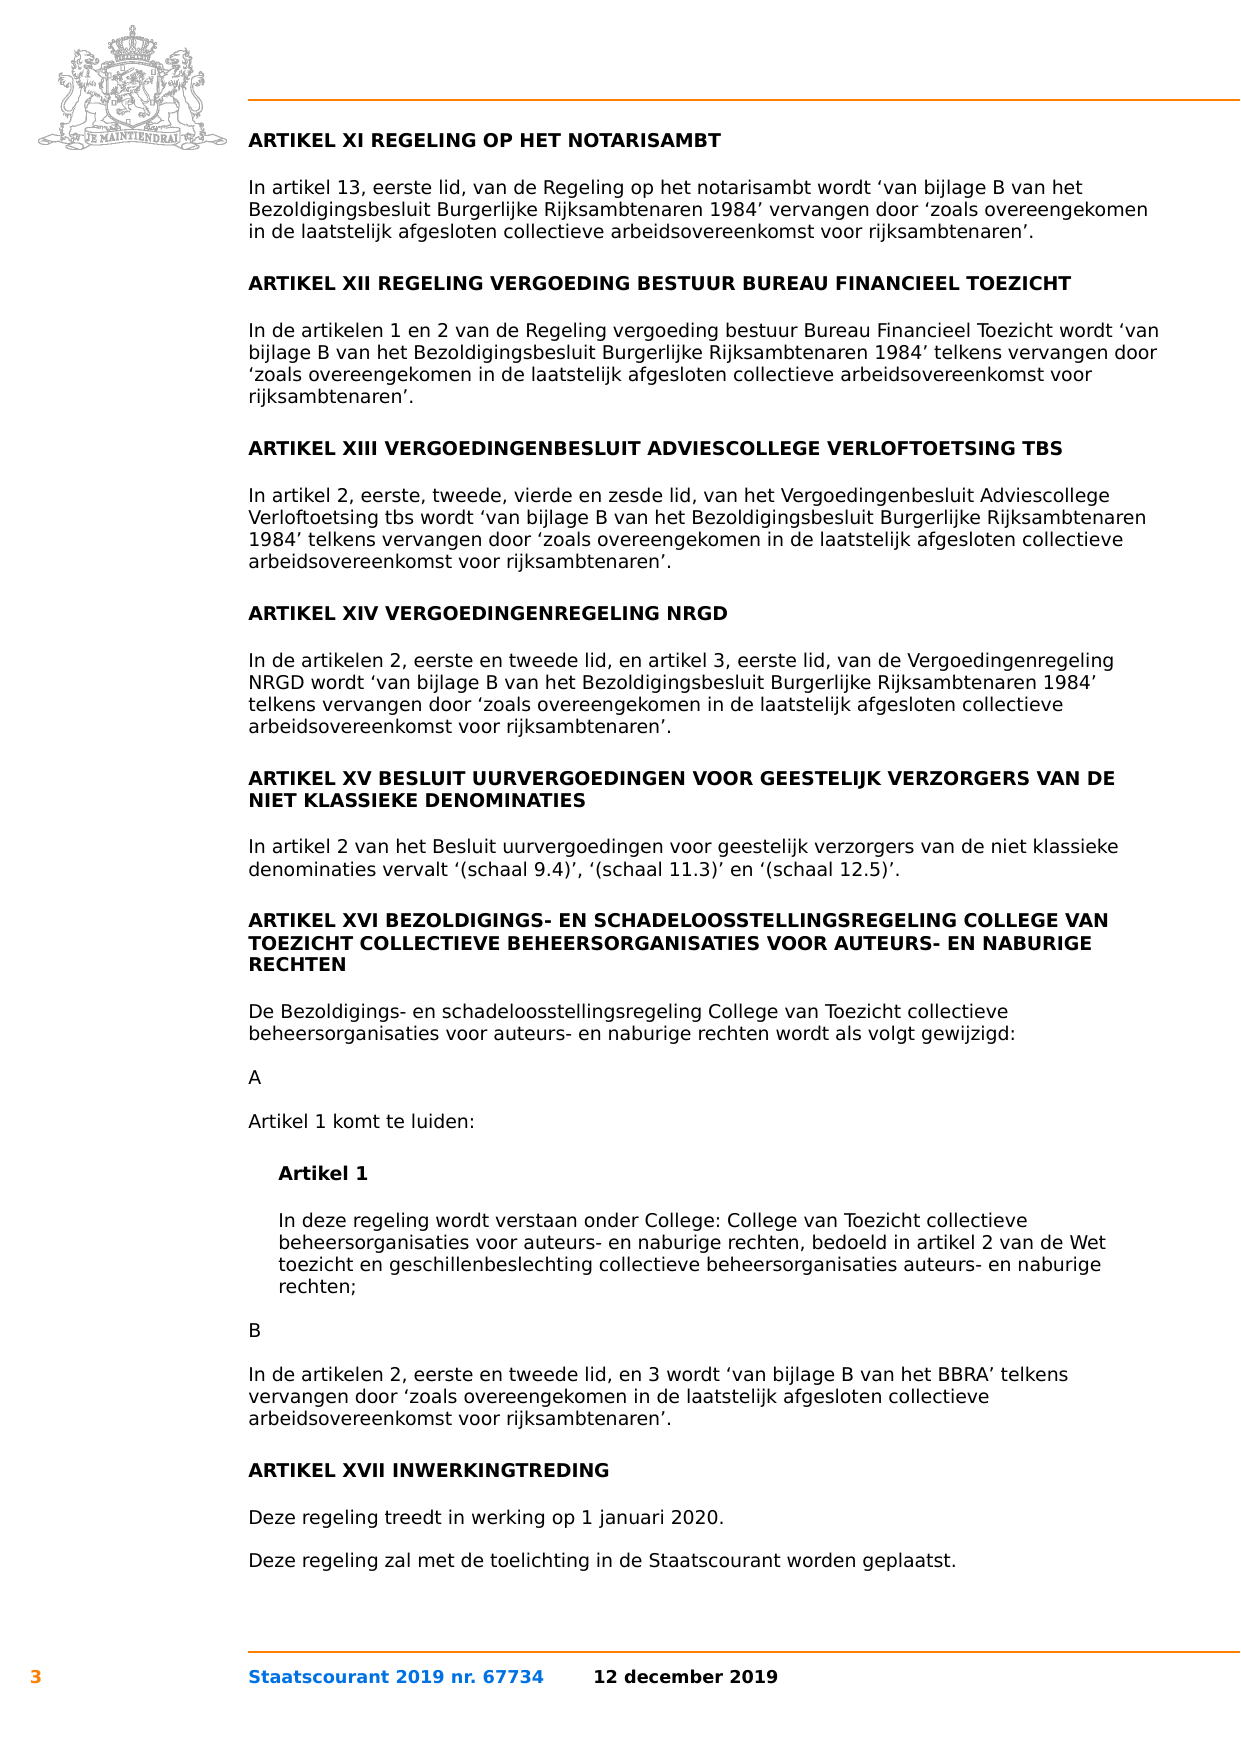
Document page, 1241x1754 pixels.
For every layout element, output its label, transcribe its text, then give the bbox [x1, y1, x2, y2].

text In artikel 2, eerste, tweede, vierde en zesde lid, van het Vergoedingenbesluit Adviescollege Verloftoetsing tbs wordt ‘van bijlage B van het Bezoldigingsbesluit Burgerlijke Rijksambtenaren 1984’ telkens vervangen door ‘zoals overeengekomen in de laatstelijk afgesloten collectieve arbeidsovereenkomst voor rijksambtenaren’. [248, 485, 1163, 573]
text Deze regeling treedt in werking op 1 januari 2020. [248, 1507, 1163, 1528]
subtitle ARTIKEL XV BESLUIT UURVERGOEDINGEN VOOR GEESTELIJK VERZORGERS VAN DE NIET KLASSIEKE DENOMINATIES [248, 767, 1163, 811]
text A [248, 1067, 1163, 1089]
text In de artikelen 1 en 2 van de Regeling vergoeding bestuur Bureau Financieel Toezicht wordt ‘van bijlage B van het Bezoldigingsbesluit Burgerlijke Rijksambtenaren 1984’ telkens vervangen door ‘zoals overeengekomen in de laatstelijk afgesloten collectieve arbeidsovereenkomst voor rijksambtenaren’. [248, 320, 1163, 408]
subtitle ARTIKEL XII REGELING VERGOEDING BESTUUR BUREAU FINANCIEEL TOEZICHT [248, 273, 1163, 295]
text In artikel 13, eerste lid, van de Regeling op het notarisambt wordt ‘van bijlage B van het Bezoldigingsbesluit Burgerlijke Rijksambtenaren 1984’ vervangen door ‘zoals overeengekomen in de laatstelijk afgesloten collectieve arbeidsovereenkomst voor rijksambtenaren’. [248, 177, 1163, 243]
text In de artikelen 2, eerste en tweede lid, en artikel 3, eerste lid, van de Vergoedingenregeling NRGD wordt ‘van bijlage B van het Bezoldigingsbesluit Burgerlijke Rijksambtenaren 1984’ telkens vervangen door ‘zoals overeengekomen in de laatstelijk afgesloten collectieve arbeidsovereenkomst voor rijksambtenaren’. [248, 649, 1163, 737]
subtitle Artikel 1 [278, 1163, 1163, 1185]
picture [38, 25, 227, 150]
subtitle ARTIKEL XVII INWERKINGTREDING [248, 1459, 1163, 1482]
text In deze regeling wordt verstaan onder College: College van Toezicht collectieve beheersorganisaties voor auteurs- en naburige rechten, bedoeld in artikel 2 van de Wet toezicht en geschillenbeslechting collectieve beheersorganisaties auteurs- en naburige rechten; [278, 1210, 1163, 1298]
subtitle ARTIKEL XIII VERGOEDINGENBESLUIT ADVIESCOLLEGE VERLOFTOETSING TBS [248, 438, 1163, 460]
subtitle ARTIKEL XI REGELING OP HET NOTARISAMBT [248, 130, 1163, 152]
text Deze regeling zal met de toelichting in de Staatscourant worden geplaatst. [248, 1550, 1163, 1572]
subtitle ARTIKEL XVI BEZOLDIGINGS- EN SCHADELOOSSTELLINGSREGELING COLLEGE VAN TOEZICHT COLLECTIEVE BEHEERSORGANISATIES VOOR AUTEURS- EN NABURIGE RECHTEN [248, 910, 1163, 976]
subtitle ARTIKEL XIV VERGOEDINGENREGELING NRGD [248, 603, 1163, 624]
text Artikel 1 komt te luiden: [248, 1111, 1163, 1133]
text B [248, 1320, 1163, 1342]
text De Bezoldigings- en schadeloosstellingsregeling College van Toezicht collectieve beheersorganisaties voor auteurs- en naburige rechten wordt als volgt gewijzigd: [248, 1001, 1163, 1045]
text In de artikelen 2, eerste en tweede lid, en 3 wordt ‘van bijlage B van het BBRA’ telkens vervangen door ‘zoals overeengekomen in de laatstelijk afgesloten collectieve arbeidsovereenkomst voor rijksambtenaren’. [248, 1364, 1163, 1429]
text In artikel 2 van het Besluit uurvergoedingen voor geestelijk verzorgers van de niet klassieke denominaties vervalt ‘(schaal 9.4)’, ‘(schaal 11.3)’ en ‘(schaal 12.5)’. [248, 836, 1163, 880]
